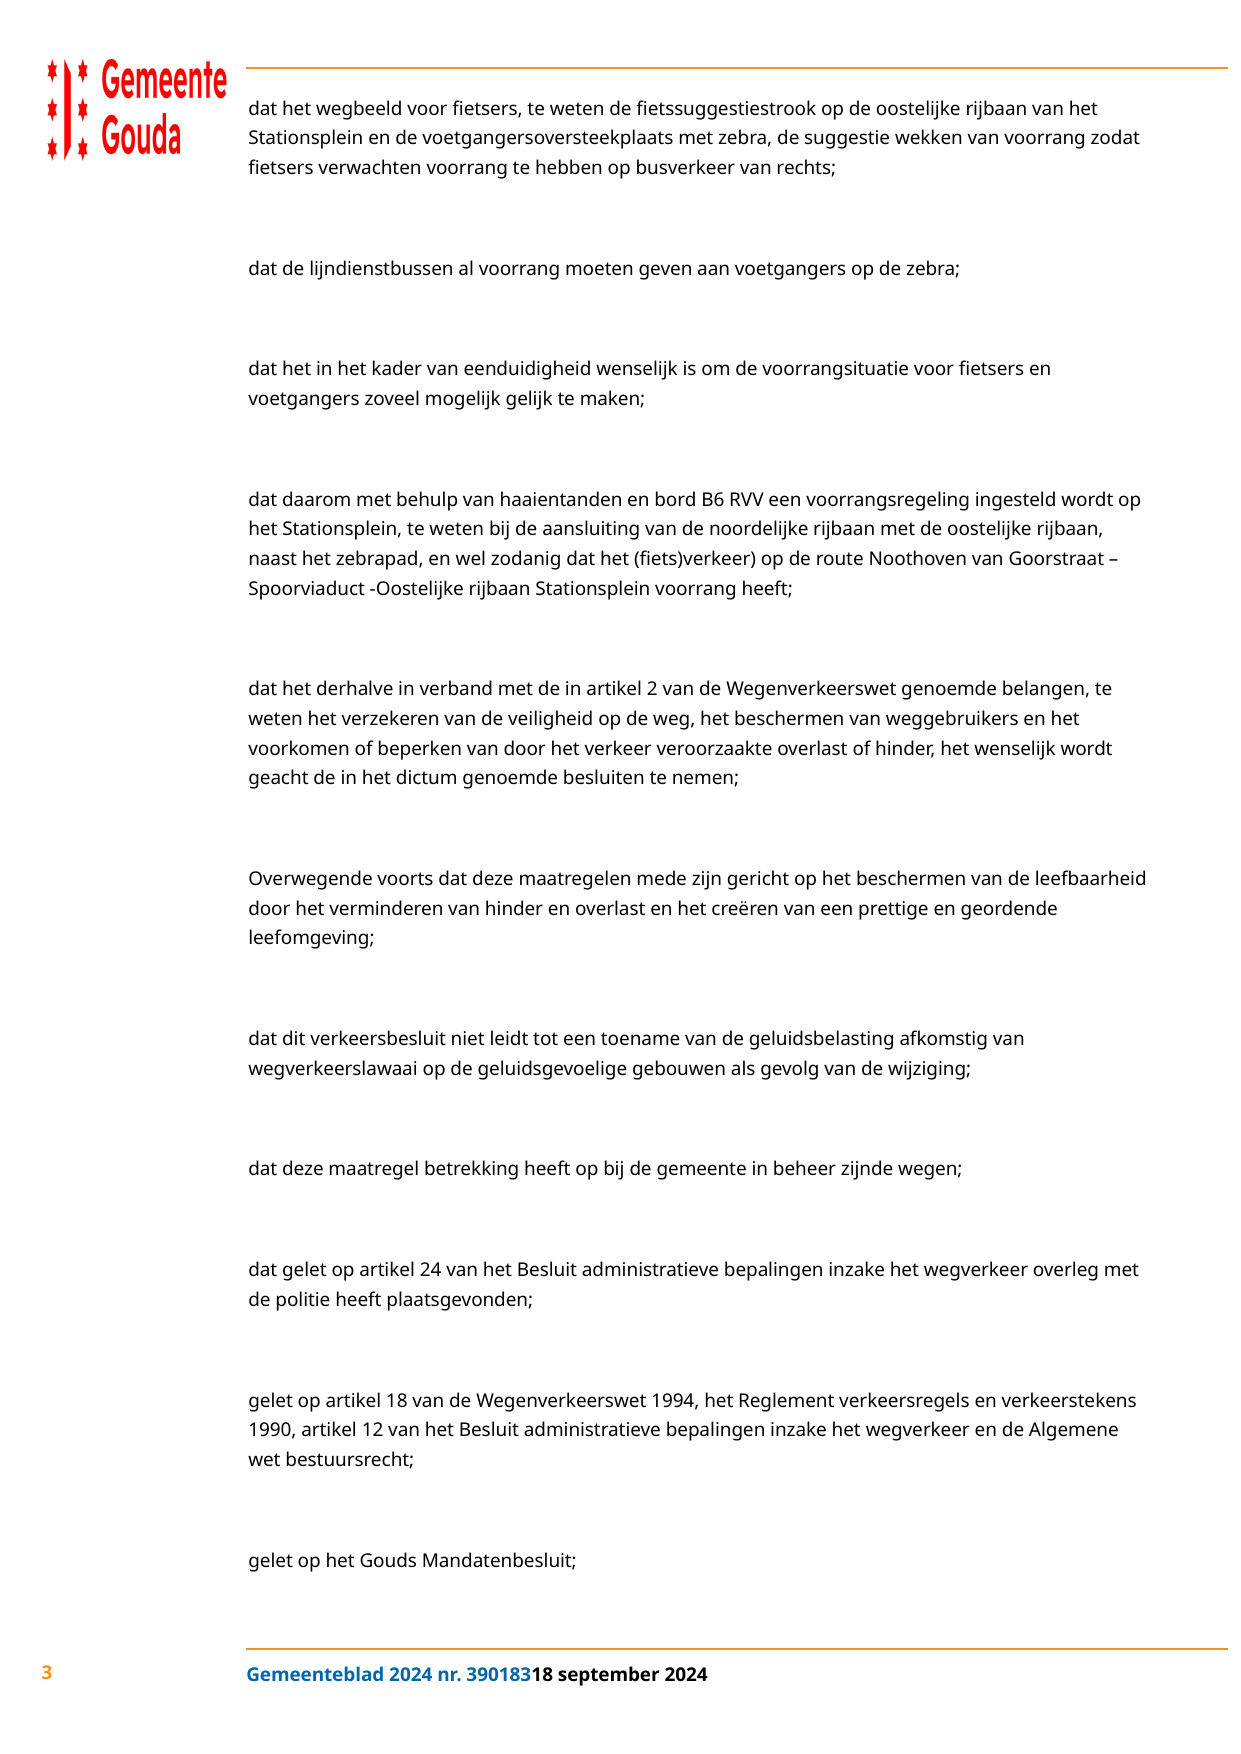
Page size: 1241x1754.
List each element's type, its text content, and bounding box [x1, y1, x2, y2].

text dat het in het kader van eenduidigheid wenselijk is om de voorrangsituatie voor fietsers en voetgangers zoveel mogelijk gelijk te maken; [248, 356, 1152, 411]
text dat dit verkeersbesluit niet leidt tot een toename van de geluidsbelasting afkomstig van wegverkeerslawaai op de geluidsgevoelige gebouwen als gevolg van de wijziging; [248, 1025, 1152, 1081]
text dat het wegbeeld voor fietsers, te weten de fietssuggestiestrook op de oostelijke rijbaan van het Stationsplein en de voetgangersoversteekplaats met zebra, de suggestie wekken van voorrang zodat fietsers verwachten voorrang te hebben op busverkeer van rechts; [248, 95, 1152, 180]
text gelet op het Gouds Mandatenbesluit; [248, 1547, 1152, 1573]
picture [41, 47, 231, 172]
text gelet op artikel 18 van de Wegenverkeerswet 1994, het Reglement verkeersregels en verkeerstekens 1990, artikel 12 van het Besluit administratieve bepalingen inzake het wegverkeer en de Algemene wet bestuursrecht; [248, 1387, 1152, 1472]
text dat de lijndienstbussen al voorrang moeten geven aan voetgangers op de zebra; [248, 255, 1152, 281]
text dat het derhalve in verband met de in artikel 2 van de Wegenverkeerswet genoemde belangen, te weten het verzekeren van de veiligheid op de weg, het beschermen van weggebruikers en het voorkomen of beperken van door het verkeer veroorzaakte overlast of hinder, het wenselijk wordt geacht de in het dictum genoemde besluiten te nemen; [248, 676, 1152, 790]
text dat gelet op artikel 24 van het Besluit administratieve bepalingen inzake het wegverkeer overleg met de politie heeft plaatsgevonden; [248, 1256, 1152, 1312]
text dat daarom met behulp van haaientanden en bord B6 RVV een voorrangsregeling ingesteld wordt op het Stationsplein, te weten bij de aansluiting van de noordelijke rijbaan met de oostelijke rijbaan, naast het zebrapad, en wel zodanig dat het (fiets)verkeer) op de route Noothoven van Goorstraat –Spoorviaduct -Oostelijke rijbaan Stationsplein voorrang heeft; [248, 486, 1152, 601]
text dat deze maatregel betrekking heeft op bij de gemeente in beheer zijnde wegen; [248, 1156, 1152, 1181]
text Overwegende voorts dat deze maatregelen mede zijn gericht op het beschermen van de leefbaarheid door het verminderen van hinder en overlast en het creëren van een prettige en geordende leefomgeving; [248, 865, 1152, 950]
